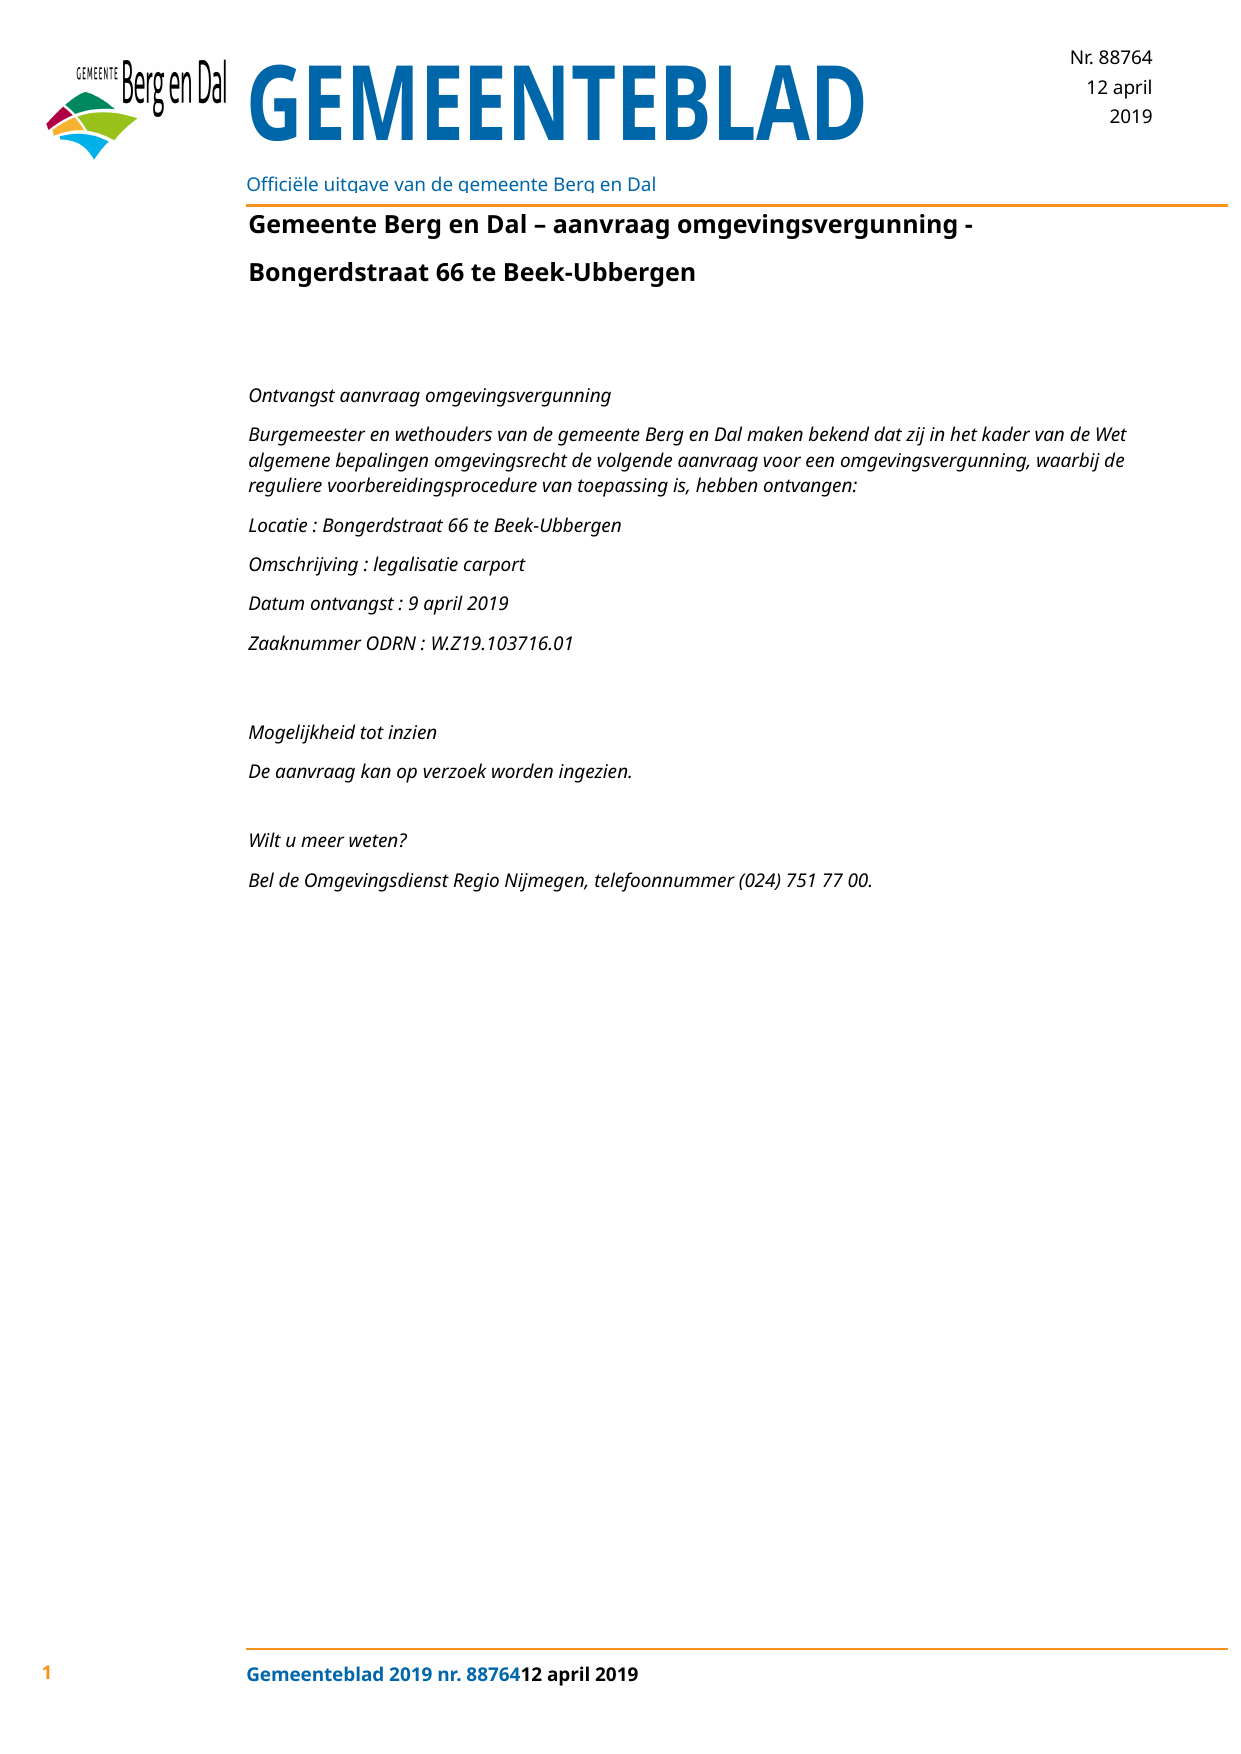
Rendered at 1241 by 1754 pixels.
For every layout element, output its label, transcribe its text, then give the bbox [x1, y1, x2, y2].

text Omschrijving : legalisatie carport [248, 551, 1152, 577]
text Mogelijkheid tot inzien [248, 719, 1152, 745]
text Burgemeester en wethouders van de gemeente Berg en Dal maken bekend dat zij in het kader van de Wet algemene bepalingen omgevingsrecht de volgende aanvraag voor een omgevingsvergunning, waarbij de reguliere voorbereidingsprocedure van toepassing is, hebben ontvangen: [248, 421, 1152, 498]
text De aanvraag kan op verzoek worden ingezien. [248, 759, 1152, 784]
text Zaaknummer ODRN : W.Z19.103716.01 [248, 630, 1152, 655]
text Datum ontvangst : 9 april 2019 [248, 590, 1152, 616]
picture [41, 47, 231, 172]
text Wilt u meer weten? [248, 827, 1152, 853]
text Locatie : Bongerdstraat 66 te Beek-Ubbergen [248, 512, 1152, 538]
text Gemeente Berg en Dal – aanvraag omgevingsvergunning - Bongerdstraat 66 te Beek-Ubbergen [248, 207, 1152, 288]
text Ontvangst aanvraag omgevingsvergunning [248, 382, 1152, 408]
text Bel de Omgevingsdienst Regio Nijmegen, telefoonnummer (024) 751 77 00. [248, 867, 1152, 892]
